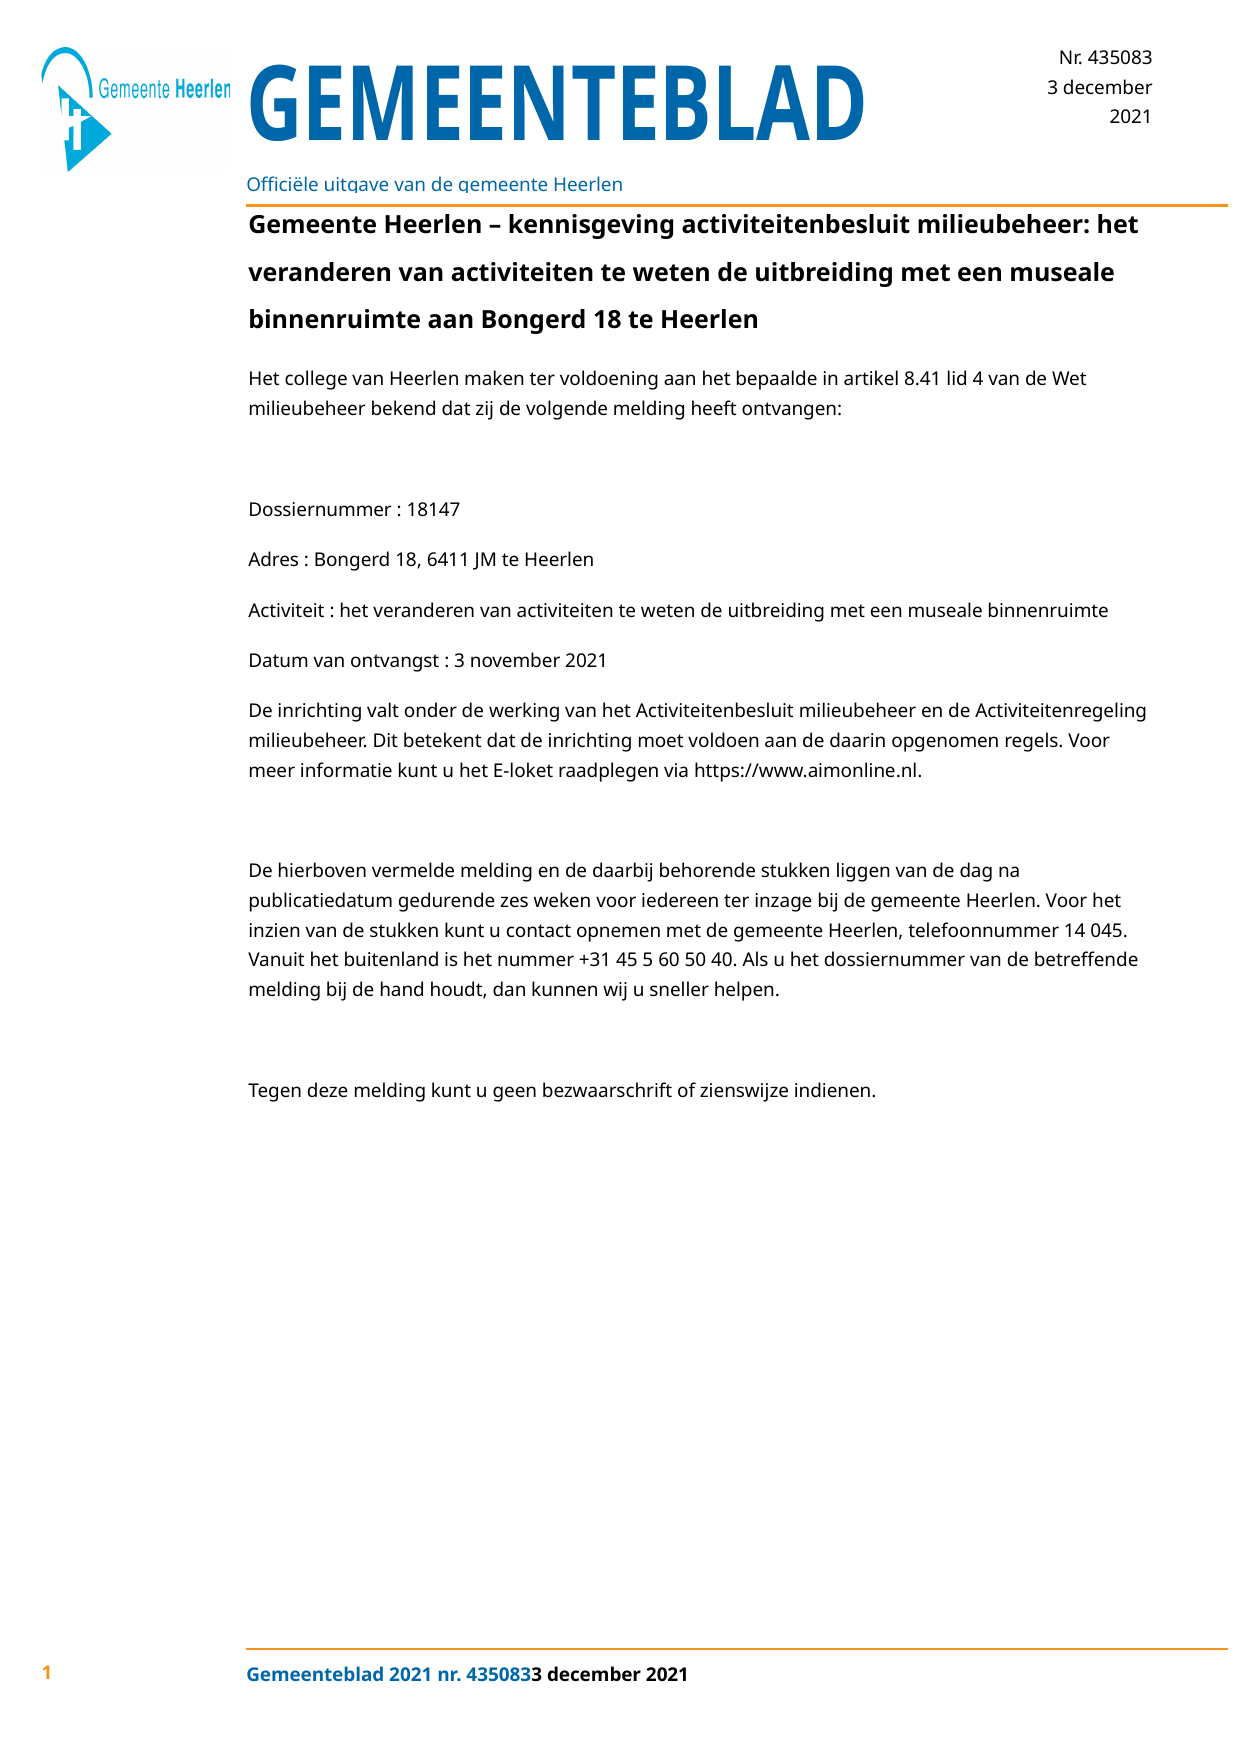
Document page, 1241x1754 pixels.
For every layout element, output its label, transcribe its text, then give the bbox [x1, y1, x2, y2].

text Gemeente Heerlen – kennisgeving activiteitenbesluit milieubeheer: het veranderen van activiteiten te weten de uitbreiding met een museale binnenruimte aan Bongerd 18 te Heerlen [248, 207, 1152, 336]
text Dossiernummer : 18147 [248, 496, 1152, 522]
text De hierboven vermelde melding en de daarbij behorende stukken liggen van de dag na publicatiedatum gedurende zes weken voor iedereen ter inzage bij de gemeente Heerlen. Voor het inzien van de stukken kunt u contact opnemen met de gemeente Heerlen, telefoonnummer 14 045. Vanuit het buitenland is het nummer +31 45 5 60 50 40. Als u het dossiernummer van de betreffende melding bij de hand houdt, dan kunnen wij u sneller helpen. [248, 858, 1152, 1002]
text Adres : Bongerd 18, 6411 JM te Heerlen [248, 546, 1152, 572]
text De inrichting valt onder de werking van het Activiteitenbesluit milieubeheer en de Activiteitenregeling milieubeheer. Dit betekent dat de inrichting moet voldoen aan de daarin opgenomen regels. Voor meer informatie kunt u het E-loket raadplegen via https://www.aimonline.nl. [248, 698, 1152, 782]
text Het college van Heerlen maken ter voldoening aan het bepaalde in artikel 8.41 lid 4 van de Wet milieubeheer bekend dat zij de volgende melding heeft ontvangen: [248, 366, 1152, 421]
text Activiteit : het veranderen van activiteiten te weten de uitbreiding met een museale binnenruimte [248, 597, 1152, 622]
picture [41, 47, 231, 172]
text Datum van ontvangst : 3 november 2021 [248, 647, 1152, 673]
picture [41, 47, 59, 70]
text Tegen deze melding kunt u geen bezwaarschrift of zienswijze indienen. [248, 1077, 1152, 1102]
